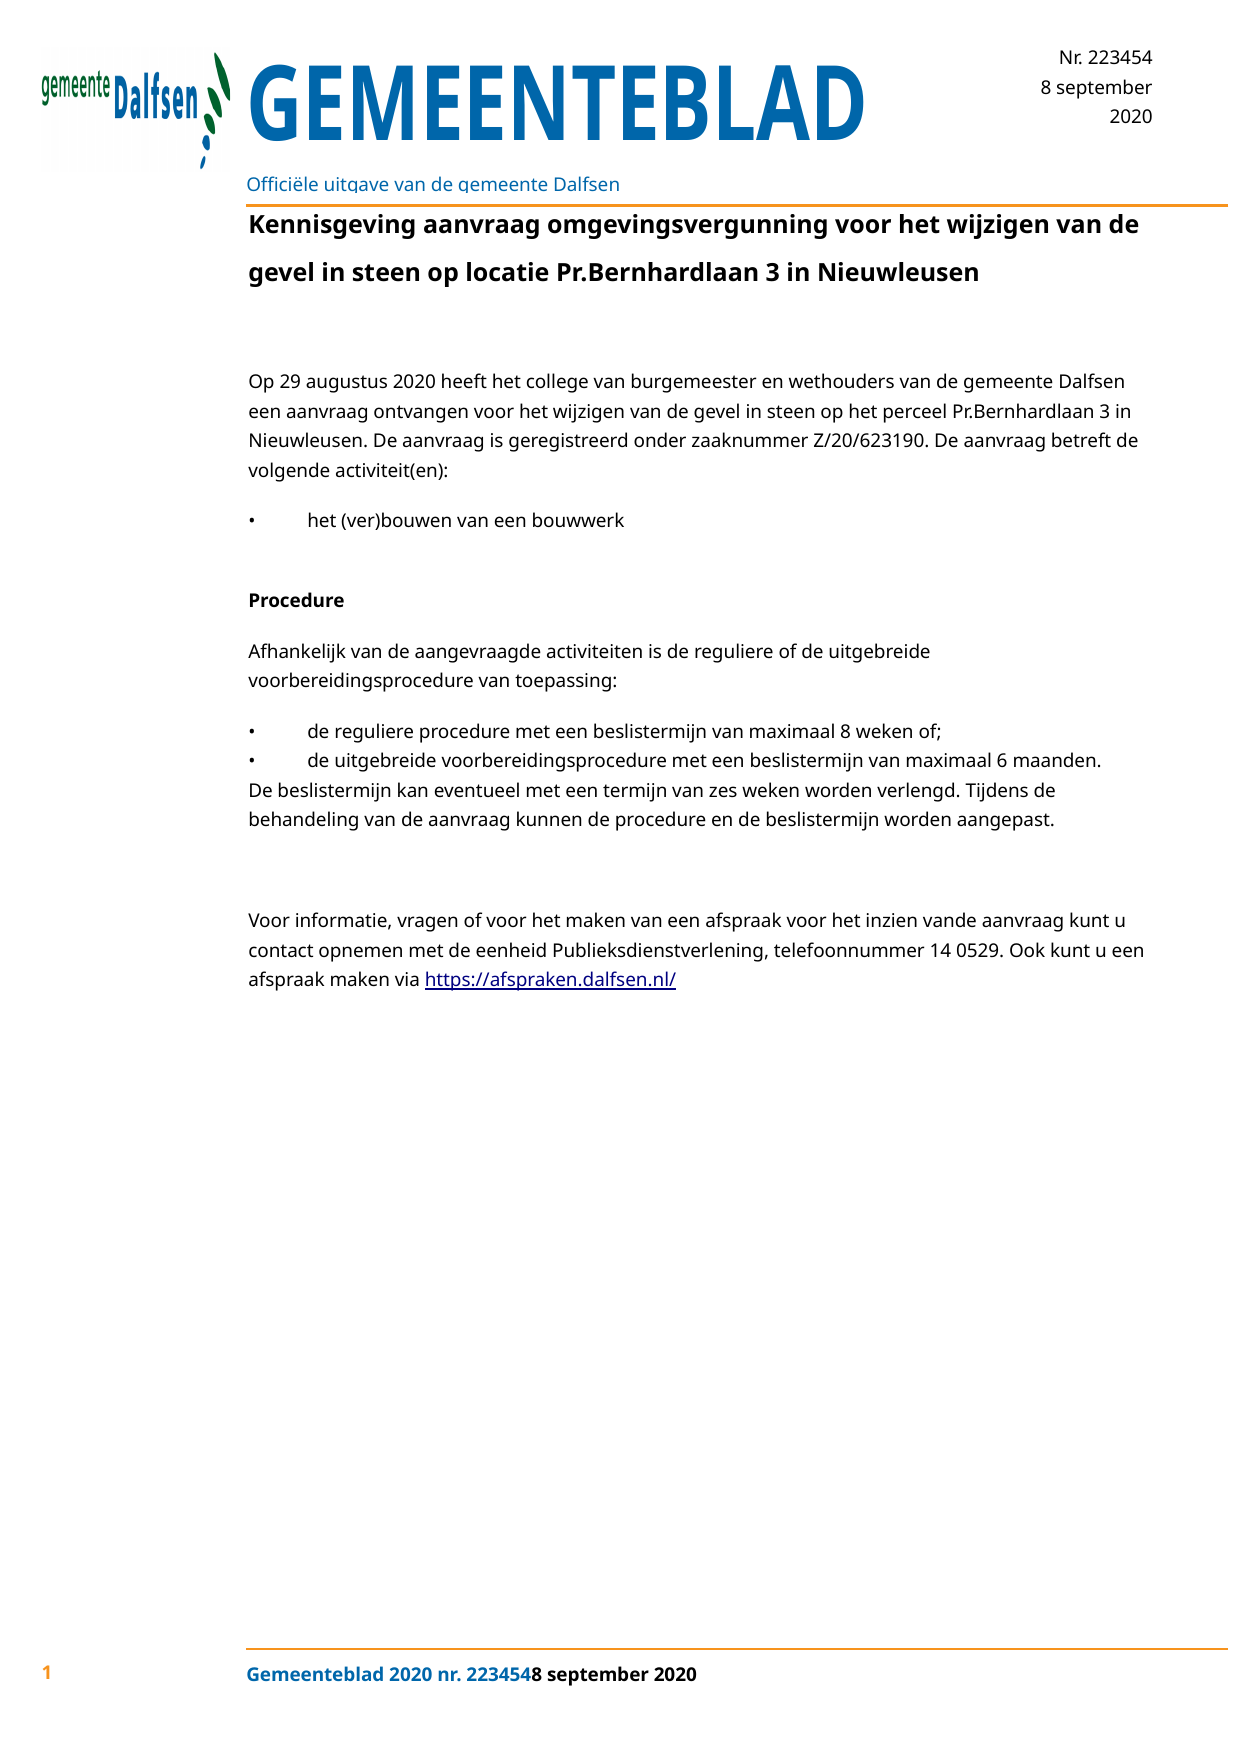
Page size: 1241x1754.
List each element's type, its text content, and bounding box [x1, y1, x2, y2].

text De beslistermijn kan eventueel met een termijn van zes weken worden verlengd. Tijdens de behandeling van de aanvraag kunnen de procedure en de beslistermijn worden aangepast. [248, 777, 1152, 832]
text Op 29 augustus 2020 heeft het college van burgemeester en wethouders van de gemeente Dalfsen een aanvraag ontvangen voor het wijzigen van de gevel in steen op het perceel Pr.Bernhardlaan 3 in Nieuwleusen. De aanvraag is geregistreerd onder zaaknummer Z/20/623190. De aanvraag betreft de volgende activiteit(en): [248, 368, 1152, 483]
text Kennisgeving aanvraag omgevingsvergunning voor het wijzigen van de gevel in steen op locatie Pr.Bernhardlaan 3 in Nieuwleusen [248, 207, 1152, 288]
list de reguliere procedure met een beslistermijn van maximaal 8 weken of; [248, 718, 1152, 744]
list het (ver)bouwen van een bouwwerk [248, 507, 1152, 533]
text Afhankelijk van de aangevraagde activiteiten is de reguliere of de uitgebreide voorbereidingsprocedure van toepassing: [248, 638, 1152, 693]
text Procedure [248, 587, 1152, 613]
list de uitgebreide voorbereidingsprocedure met een beslistermijn van maximaal 6 maanden. [248, 747, 1152, 773]
picture [41, 47, 231, 172]
text Voor informatie, vragen of voor het maken van een afspraak voor het inzien vande aanvraag kunt u contact opnemen met de eenheid Publieksdienstverlening, telefoonnummer 14 0529. Ook kunt u een afspraak maken via https://afspraken.dalfsen.nl/ [248, 907, 1152, 992]
